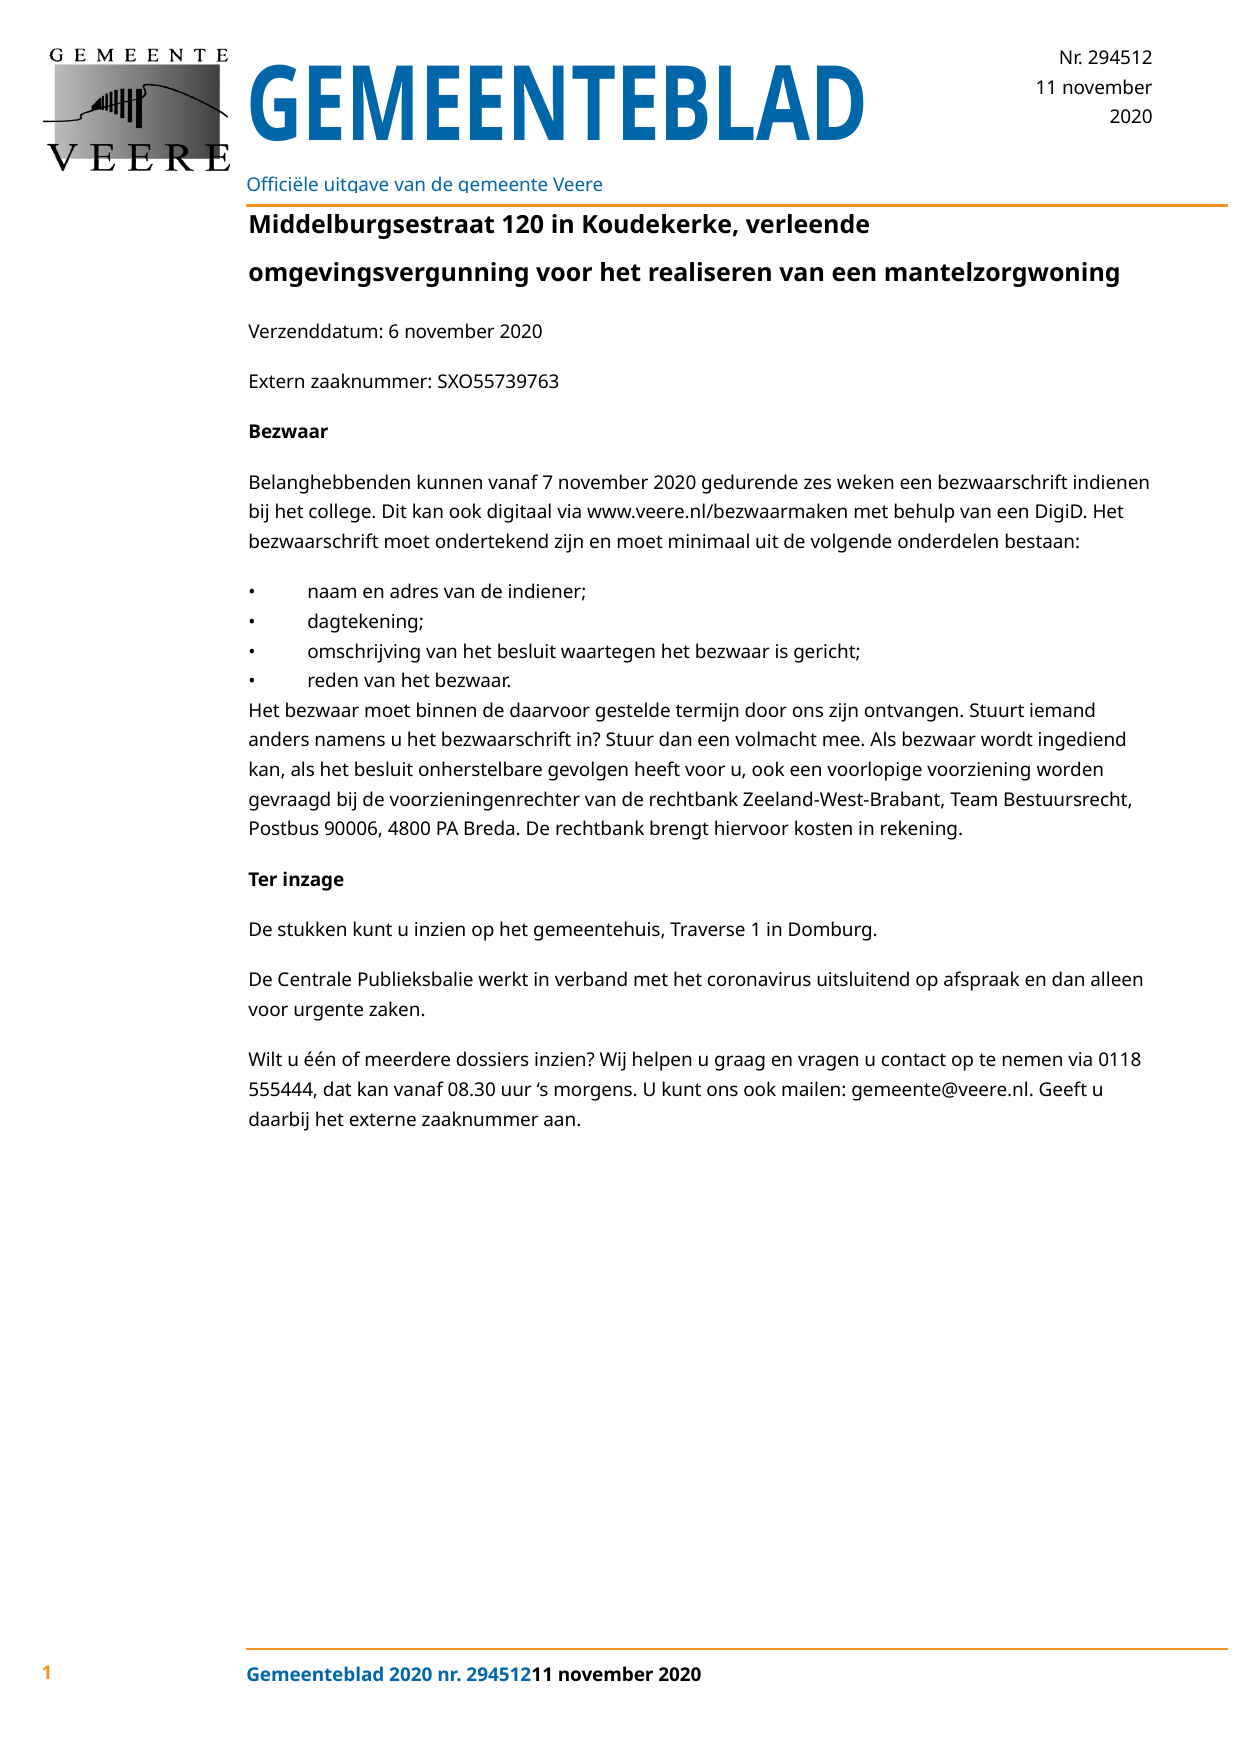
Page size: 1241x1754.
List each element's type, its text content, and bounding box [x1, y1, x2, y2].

list reden van het bezwaar. [248, 667, 1152, 693]
text De stukken kunt u inzien op het gemeentehuis, Traverse 1 in Domburg. [248, 916, 1152, 942]
text Extern zaaknummer: SXO55739763 [248, 368, 1152, 394]
list dagtekening; [248, 608, 1152, 634]
list omschrijving van het besluit waartegen het bezwaar is gericht; [248, 638, 1152, 664]
text Belanghebbenden kunnen vanaf 7 november 2020 gedurende zes weken een bezwaarschrift indienen bij het college. Dit kan ook digitaal via www.veere.nl/bezwaarmaken met behulp van een DigiD. Het bezwaarschrift moet ondertekend zijn en moet minimaal uit de volgende onderdelen bestaan: [248, 469, 1152, 554]
picture [41, 47, 231, 172]
text De Centrale Publieksbalie werkt in verband met het coronavirus uitsluitend op afspraak en dan alleen voor urgente zaken. [248, 967, 1152, 1022]
text Ter inzage [248, 866, 1152, 892]
text Verzenddatum: 6 november 2020 [248, 318, 1152, 344]
text Wilt u één of meerdere dossiers inzien? Wij helpen u graag en vragen u contact op te nemen via 0118 555444, dat kan vanaf 08.30 uur ‘s morgens. U kunt ons ook mailen: gemeente@veere.nl. Geeft u daarbij het externe zaaknummer aan. [248, 1047, 1152, 1132]
text Middelburgsestraat 120 in Koudekerke, verleende omgevingsvergunning voor het realiseren van een mantelzorgwoning [248, 207, 1152, 288]
list naam en adres van de indiener; [248, 579, 1152, 604]
text Het bezwaar moet binnen de daarvoor gestelde termijn door ons zijn ontvangen. Stuurt iemand anders namens u het bezwaarschrift in? Stuur dan een volmacht mee. Als bezwaar wordt ingediend kan, als het besluit onherstelbare gevolgen heeft voor u, ook een voorlopige voorziening worden gevraagd bij de voorzieningenrechter van de rechtbank Zeeland-West-Brabant, Team Bestuursrecht, Postbus 90006, 4800 PA Breda. De rechtbank brengt hiervoor kosten in rekening. [248, 697, 1152, 841]
text Bezwaar [248, 419, 1152, 444]
